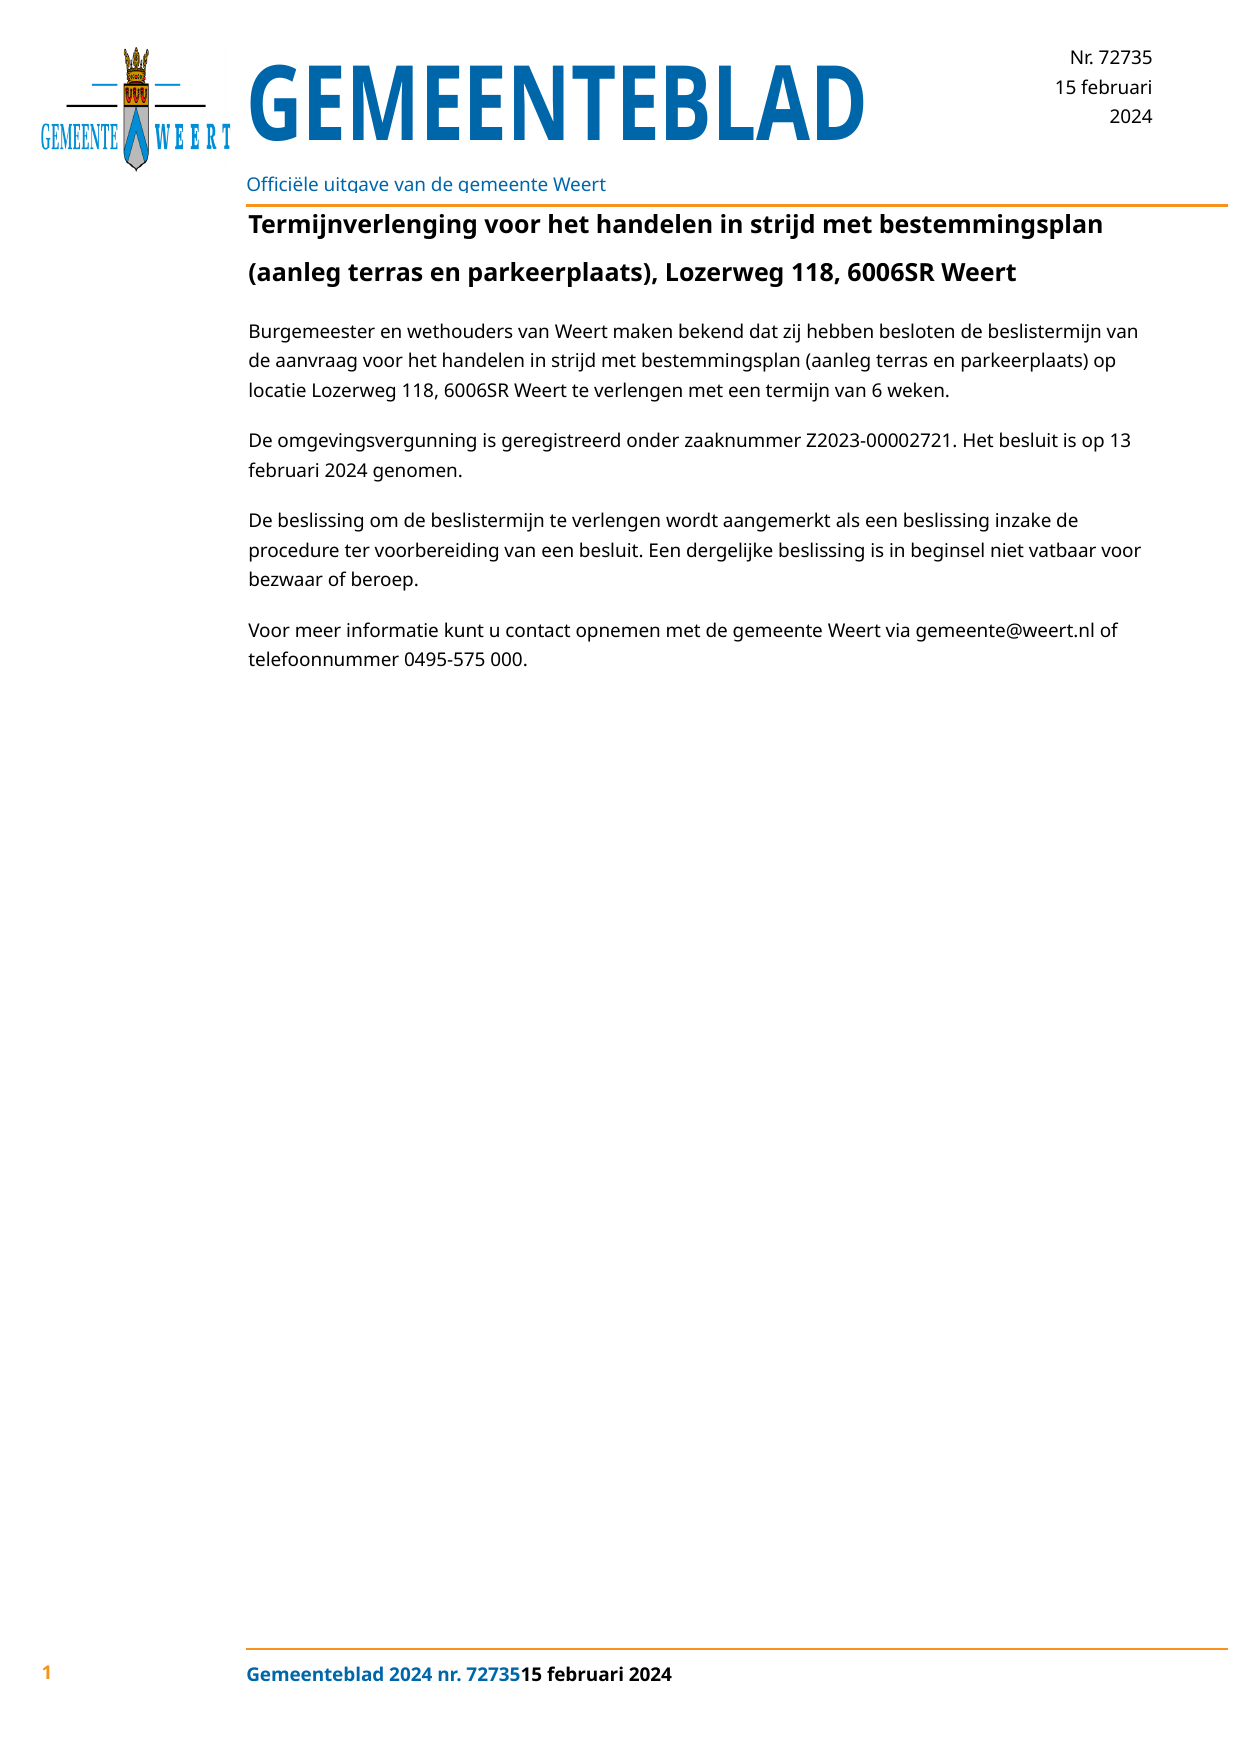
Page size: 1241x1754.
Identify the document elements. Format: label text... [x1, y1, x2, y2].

picture [41, 47, 231, 172]
text Burgemeester en wethouders van Weert maken bekend dat zij hebben besloten de beslistermijn van de aanvraag voor het handelen in strijd met bestemmingsplan (aanleg terras en parkeerplaats) op locatie Lozerweg 118, 6006SR Weert te verlengen met een termijn van 6 weken. [248, 318, 1152, 403]
text Termijnverlenging voor het handelen in strijd met bestemmingsplan (aanleg terras en parkeerplaats), Lozerweg 118, 6006SR Weert [248, 207, 1152, 288]
text De omgevingsvergunning is geregistreerd onder zaaknummer Z2023-00002721. Het besluit is op 13 februari 2024 genomen. [248, 427, 1152, 483]
text Voor meer informatie kunt u contact opnemen met de gemeente Weert via gemeente@weert.nl of telefoonnummer 0495-575 000. [248, 617, 1152, 672]
text De beslissing om de beslistermijn te verlengen wordt aangemerkt als een beslissing inzake de procedure ter voorbereiding van een besluit. Een dergelijke beslissing is in beginsel niet vatbaar voor bezwaar of beroep. [248, 507, 1152, 592]
